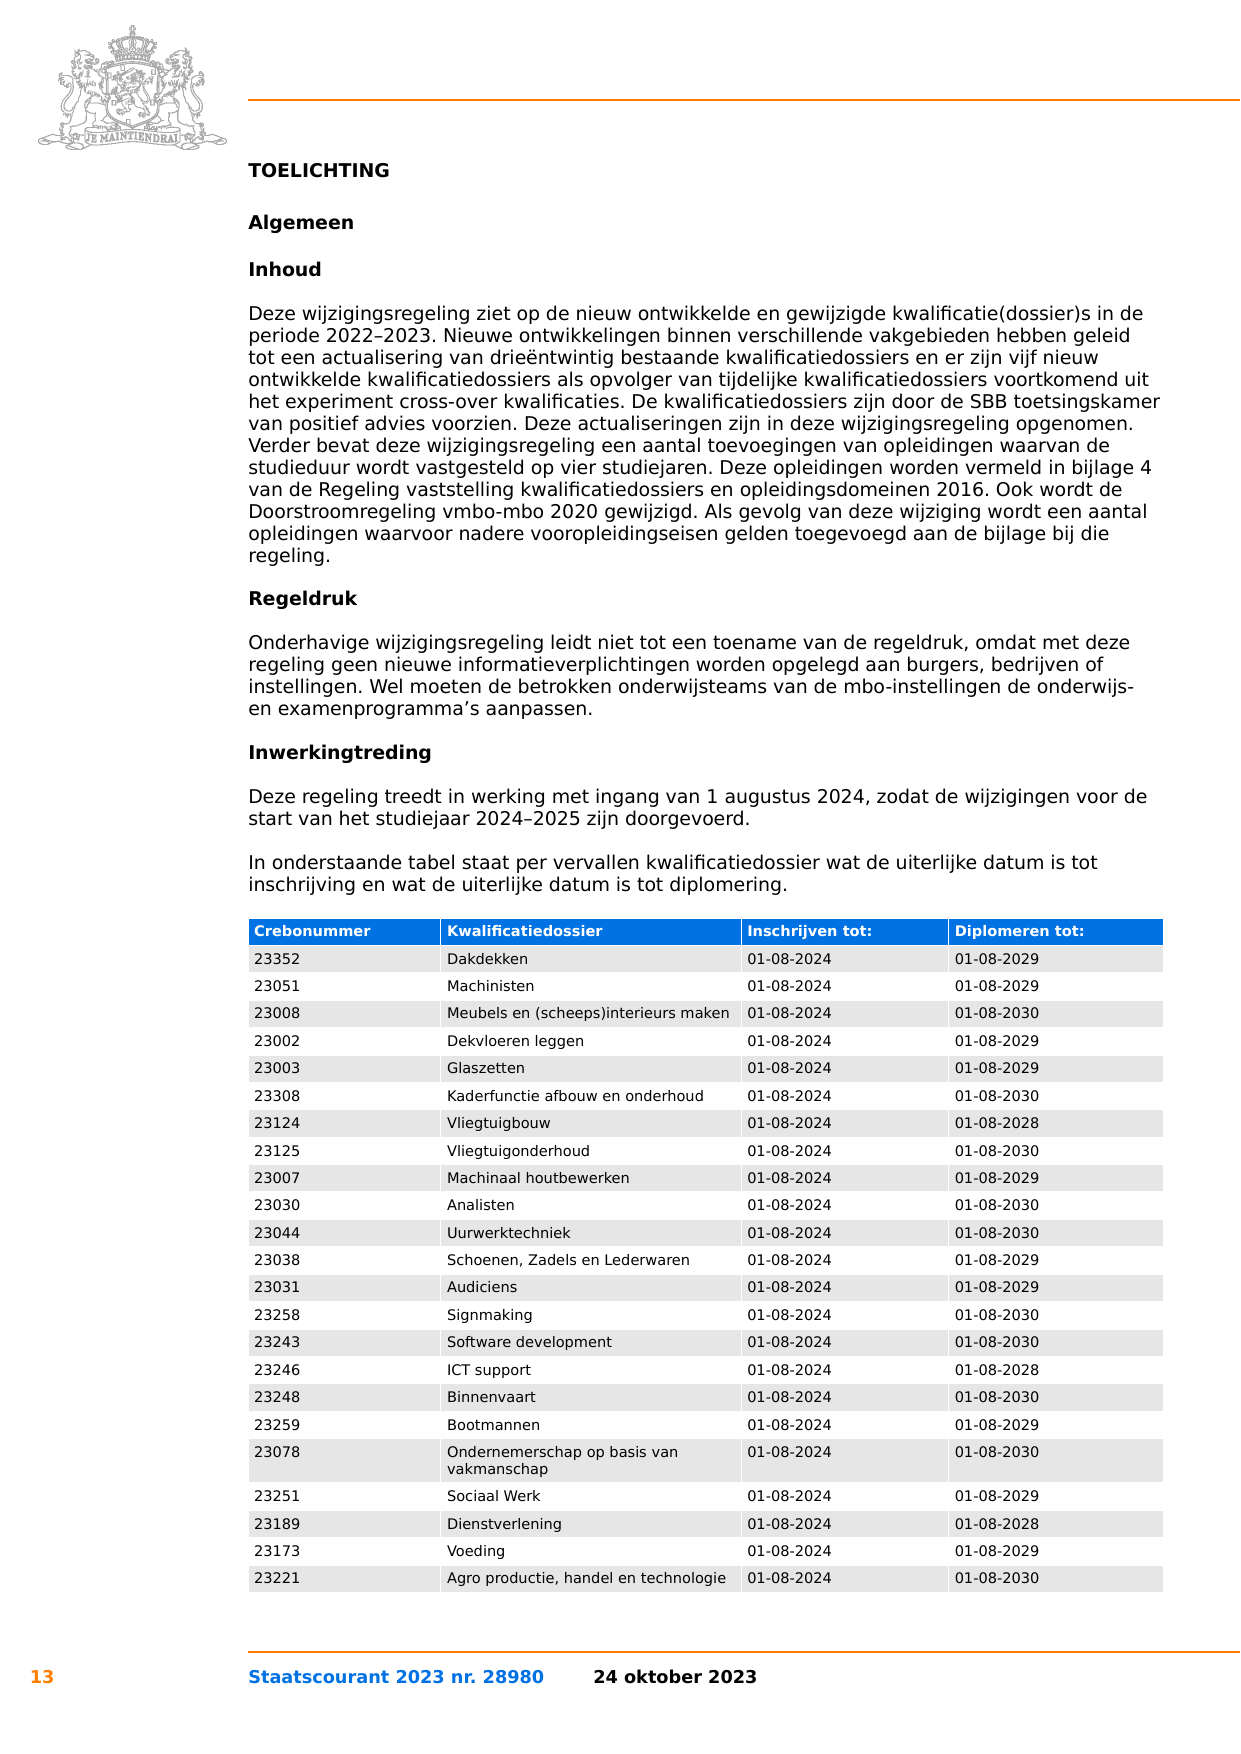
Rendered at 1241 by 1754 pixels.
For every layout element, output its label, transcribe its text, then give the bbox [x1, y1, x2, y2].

table_cell 01-08-2029 [949, 973, 1163, 1000]
table_cell 01-08-2024 [742, 1001, 948, 1027]
table_cell 01-08-2029 [949, 946, 1163, 972]
table_cell 01-08-2024 [742, 1538, 948, 1564]
table_cell 23031 [249, 1275, 440, 1301]
table_cell Schoenen, Zadels en Lederwaren [441, 1247, 741, 1274]
table_cell Ondernemerschap op basis van vakmanschap [441, 1439, 741, 1482]
table_cell 01-08-2024 [742, 1511, 948, 1537]
table_cell Voeding [441, 1538, 741, 1564]
table_cell 01-08-2024 [742, 1566, 948, 1592]
table_cell 01-08-2024 [742, 1083, 948, 1109]
table_cell 23030 [249, 1193, 440, 1219]
table_cell 01-08-2024 [742, 1165, 948, 1191]
table_cell 23352 [249, 946, 440, 972]
table_cell 01-08-2024 [742, 1384, 948, 1411]
table_cell Uurwerktechniek [441, 1220, 741, 1246]
table_cell Dekvloeren leggen [441, 1028, 741, 1054]
table_cell 01-08-2030 [949, 1439, 1163, 1482]
table_cell Sociaal Werk [441, 1484, 741, 1510]
table_cell 23259 [249, 1412, 440, 1438]
table_cell 23038 [249, 1247, 440, 1274]
table_cell 23189 [249, 1511, 440, 1537]
table_cell Dakdekken [441, 946, 741, 972]
table_cell 01-08-2029 [949, 1247, 1163, 1274]
table_cell 23124 [249, 1110, 440, 1137]
table_cell 01-08-2030 [949, 1566, 1163, 1592]
table_cell 23002 [249, 1028, 440, 1054]
table_cell 23251 [249, 1484, 440, 1510]
table_cell 01-08-2030 [949, 1138, 1163, 1164]
table_cell 01-08-2024 [742, 1056, 948, 1082]
table_cell Audiciens [441, 1275, 741, 1301]
table_header Diplomeren tot: [949, 919, 1163, 945]
subtitle Regeldruk [248, 588, 1163, 610]
table_cell 01-08-2024 [742, 946, 948, 972]
table_cell Binnenvaart [441, 1384, 741, 1411]
table_cell 01-08-2024 [742, 1357, 948, 1383]
text Deze wijzigingsregeling ziet op de nieuw ontwikkelde en gewijzigde kwalificatie(dossier)s in de periode 2022–2023. Nieuwe ontwikkelingen binnen verschillende vakgebieden hebben geleid tot een actualisering van drieëntwintig bestaande kwalificatiedossiers en er zijn vijf nieuw ontwikkelde kwalificatiedossiers als opvolger van tijdelijke kwalificatiedossiers voortkomend uit het experiment cross-over kwalificaties. De kwalificatiedossiers zijn door de SBB toetsingskamer van positief advies voorzien. Deze actualiseringen zijn in deze wijzigingsregeling opgenomen. Verder bevat deze wijzigingsregeling een aantal toevoegingen van opleidingen waarvan de studieduur wordt vastgesteld op vier studiejaren. Deze opleidingen worden vermeld in bijlage 4 van de Regeling vaststelling kwalificatiedossiers en opleidingsdomeinen 2016. Ook wordt de Doorstroomregeling vmbo-mbo 2020 gewijzigd. Als gevolg van deze wijziging wordt een aantal opleidingen waarvoor nadere vooropleidingseisen gelden toegevoegd aan de bijlage bij die regeling. [248, 303, 1163, 566]
table_cell 23173 [249, 1538, 440, 1564]
table_cell 23258 [249, 1302, 440, 1328]
table_cell 01-08-2030 [949, 1330, 1163, 1356]
table_cell 23078 [249, 1439, 440, 1482]
table_cell 01-08-2029 [949, 1165, 1163, 1191]
table_cell Vliegtuigbouw [441, 1110, 741, 1137]
subtitle Inhoud [248, 259, 1163, 281]
table_cell 01-08-2030 [949, 1001, 1163, 1027]
table_cell 01-08-2029 [949, 1412, 1163, 1438]
table_cell 01-08-2028 [949, 1110, 1163, 1137]
table_cell 23044 [249, 1220, 440, 1246]
table_cell Agro productie, handel en technologie [441, 1566, 741, 1592]
table_cell 01-08-2030 [949, 1193, 1163, 1219]
table_cell 01-08-2024 [742, 1110, 948, 1137]
table_cell ICT support [441, 1357, 741, 1383]
text In onderstaande tabel staat per vervallen kwalificatiedossier wat de uiterlijke datum is tot inschrijving en wat de uiterlijke datum is tot diplomering. [248, 852, 1163, 896]
table_cell 01-08-2024 [742, 1330, 948, 1356]
table_cell 23248 [249, 1384, 440, 1411]
table_cell 01-08-2024 [742, 1439, 948, 1482]
table_cell 01-08-2024 [742, 973, 948, 1000]
table_cell Glaszetten [441, 1056, 741, 1082]
table_cell Bootmannen [441, 1412, 741, 1438]
table_cell 23308 [249, 1083, 440, 1109]
table_cell Machinaal houtbewerken [441, 1165, 741, 1191]
table_cell 01-08-2029 [949, 1056, 1163, 1082]
subtitle TOELICHTING [248, 160, 1163, 182]
table_cell 01-08-2024 [742, 1247, 948, 1274]
text Deze regeling treedt in werking met ingang van 1 augustus 2024, zodat de wijzigingen voor de start van het studiejaar 2024–2025 zijn doorgevoerd. [248, 786, 1163, 830]
table_cell 01-08-2024 [742, 1275, 948, 1301]
table_cell 01-08-2029 [949, 1538, 1163, 1564]
table_cell 01-08-2028 [949, 1357, 1163, 1383]
subtitle Algemeen [248, 212, 1163, 234]
table_cell 23243 [249, 1330, 440, 1356]
table_cell 01-08-2030 [949, 1302, 1163, 1328]
table_cell 01-08-2024 [742, 1028, 948, 1054]
table_header Kwalificatiedossier [441, 919, 741, 945]
table_cell 01-08-2024 [742, 1302, 948, 1328]
table_cell Analisten [441, 1193, 741, 1219]
table_cell Meubels en (scheeps)interieurs maken [441, 1001, 741, 1027]
table_cell 01-08-2029 [949, 1275, 1163, 1301]
table_cell 01-08-2024 [742, 1193, 948, 1219]
table_cell Machinisten [441, 973, 741, 1000]
table_cell 23051 [249, 973, 440, 1000]
table_cell 23008 [249, 1001, 440, 1027]
table_cell Vliegtuigonderhoud [441, 1138, 741, 1164]
table_cell Signmaking [441, 1302, 741, 1328]
table_cell 01-08-2029 [949, 1484, 1163, 1510]
table_cell 23125 [249, 1138, 440, 1164]
table_cell Kaderfunctie afbouw en onderhoud [441, 1083, 741, 1109]
text Onderhavige wijzigingsregeling leidt niet tot een toename van de regeldruk, omdat met deze regeling geen nieuwe informatieverplichtingen worden opgelegd aan burgers, bedrijven of instellingen. Wel moeten de betrokken onderwijsteams van de mbo-instellingen de onderwijs- en examenprogramma’s aanpassen. [248, 632, 1163, 720]
table_cell 01-08-2024 [742, 1138, 948, 1164]
table_cell 01-08-2024 [742, 1484, 948, 1510]
table_header Inschrijven tot: [742, 919, 948, 945]
picture [38, 25, 227, 150]
subtitle Inwerkingtreding [248, 742, 1163, 764]
table_cell 01-08-2028 [949, 1511, 1163, 1537]
table_cell 01-08-2030 [949, 1083, 1163, 1109]
table_header Crebonummer [249, 919, 440, 945]
table_cell 01-08-2030 [949, 1384, 1163, 1411]
table_cell 01-08-2029 [949, 1028, 1163, 1054]
table_cell 23007 [249, 1165, 440, 1191]
table_cell Dienstverlening [441, 1511, 741, 1537]
table_cell 23246 [249, 1357, 440, 1383]
table_cell 23003 [249, 1056, 440, 1082]
table_cell 01-08-2024 [742, 1412, 948, 1438]
table_cell 01-08-2030 [949, 1220, 1163, 1246]
table_cell 01-08-2024 [742, 1220, 948, 1246]
table_cell 23221 [249, 1566, 440, 1592]
table_cell Software development [441, 1330, 741, 1356]
